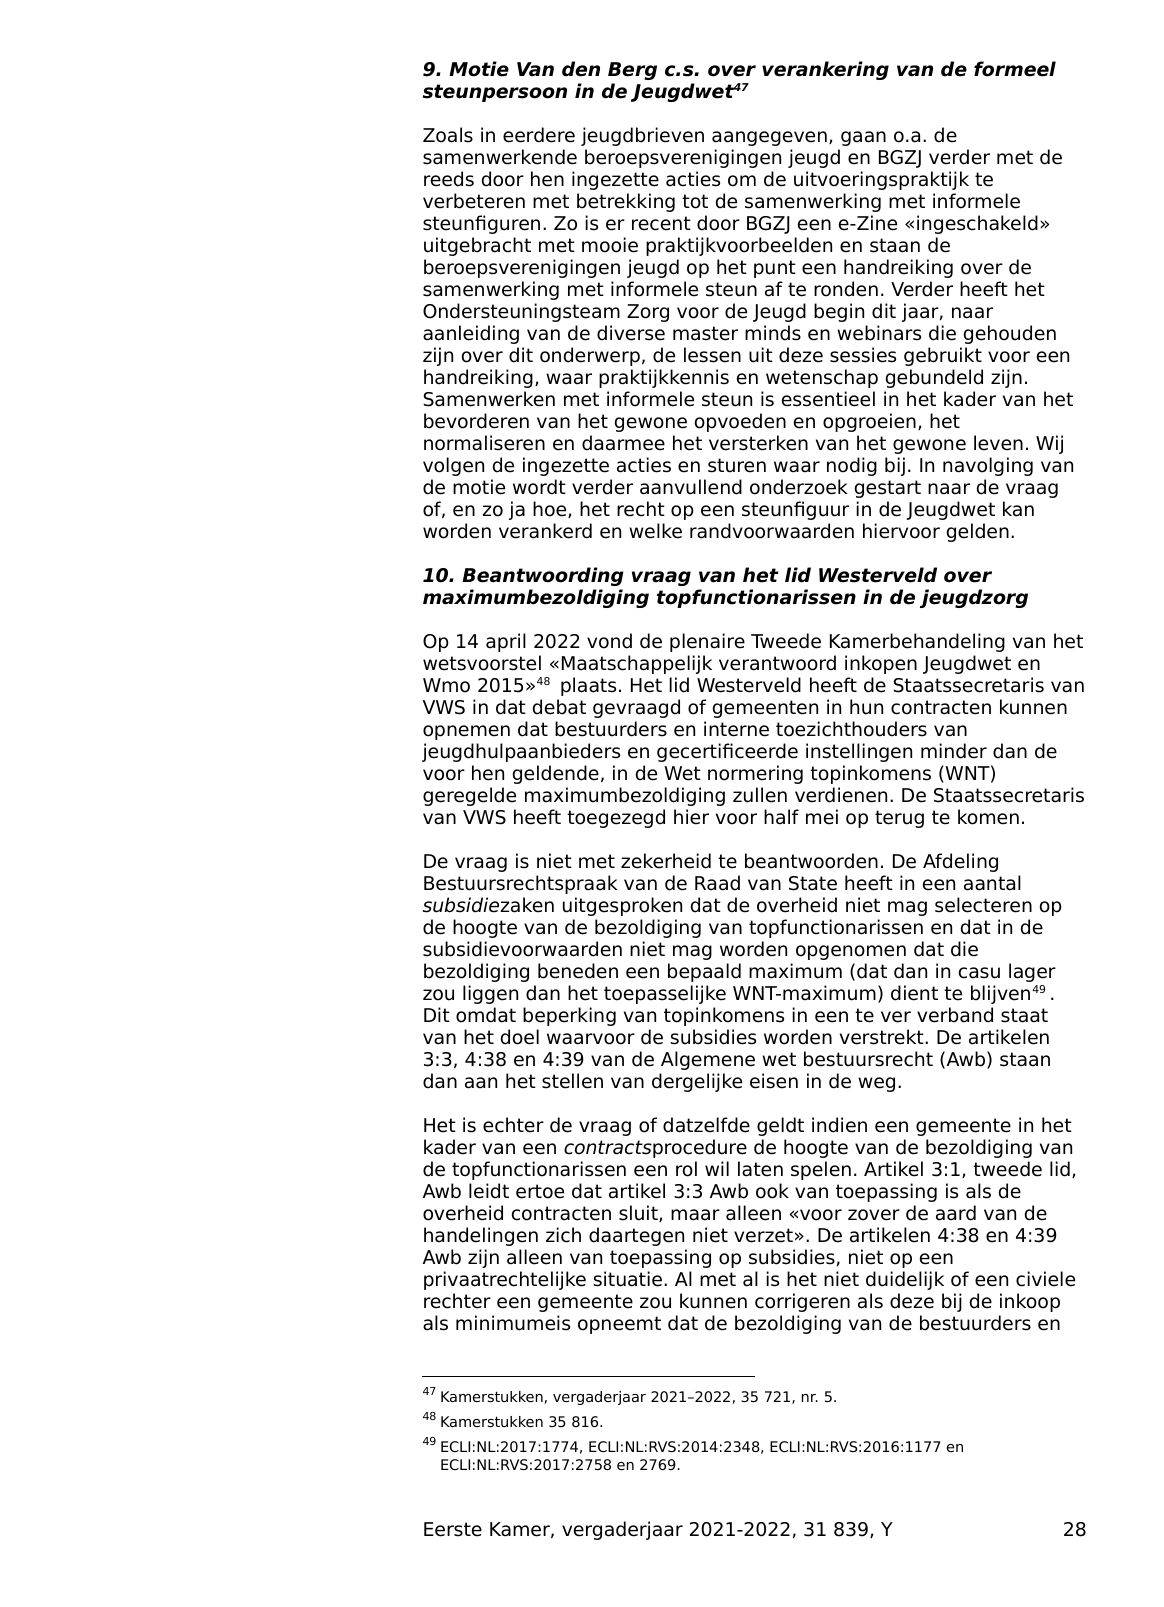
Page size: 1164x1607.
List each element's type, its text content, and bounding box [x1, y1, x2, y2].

text De vraag is niet met zekerheid te beantwoorden. De Afdeling Bestuursrechtspraak van de Raad van State heeft in een aantal subsidiezaken uitgesproken dat de overheid niet mag selecteren op de hoogte van de bezoldiging van topfunctionarissen en dat in de subsidievoorwaarden niet mag worden opgenomen dat die bezoldiging beneden een bepaald maximum (dat dan in casu lager zou liggen dan het toepasselijke WNT-maximum) dient te blijven. Dit omdat beperking van topinkomens in een te ver verband staat van het doel waarvoor de subsidies worden verstrekt. De artikelen 3:3, 4:38 en 4:39 van de Algemene wet bestuursrecht (Awb) staan dan aan het stellen van dergelijke eisen in de weg. [422, 851, 1087, 1093]
subtitle 9. Motie Van den Berg c.s. over verankering van de formeel steunpersoon in de Jeugdwet [422, 59, 1087, 103]
text Kamerstukken, vergaderjaar 2021–2022, 35 721, nr. 5. [422, 1385, 1087, 1407]
text Zoals in eerdere jeugdbrieven aangegeven, gaan o.a. de samenwerkende beroepsverenigingen jeugd en BGZJ verder met de reeds door hen ingezette acties om de uitvoeringspraktijk te verbeteren met betrekking tot de samenwerking met informele steunfiguren. Zo is er recent door BGZJ een e-Zine «ingeschakeld» uitgebracht met mooie praktijkvoorbeelden en staan de beroepsverenigingen jeugd op het punt een handreiking over de samenwerking met informele steun af te ronden. Verder heeft het Ondersteuningsteam Zorg voor de Jeugd begin dit jaar, naar aanleiding van de diverse master minds en webinars die gehouden zijn over dit onderwerp, de lessen uit deze sessies gebruikt voor een handreiking, waar praktijkkennis en wetenschap gebundeld zijn. Samenwerken met informele steun is essentieel in het kader van het bevorderen van het gewone opvoeden en opgroeien, het normaliseren en daarmee het versterken van het gewone leven. Wij volgen de ingezette acties en sturen waar nodig bij. In navolging van de motie wordt verder aanvullend onderzoek gestart naar de vraag of, en zo ja hoe, het recht op een steunfiguur in de Jeugdwet kan worden verankerd en welke randvoorwaarden hiervoor gelden. [422, 125, 1087, 543]
text ECLI:NL:2017:1774, ECLI:NL:RVS:2014:2348, ECLI:NL:RVS:2016:1177 en ECLI:NL:RVS:2017:2758 en 2769. [422, 1435, 1087, 1474]
text Kamerstukken 35 816. [422, 1410, 1087, 1432]
subtitle 10. Beantwoording vraag van het lid Westerveld over maximumbezoldiging topfunctionarissen in de jeugdzorg [422, 565, 1087, 609]
text Het is echter de vraag of datzelfde geldt indien een gemeente in het kader van een contractsprocedure de hoogte van de bezoldiging van de topfunctionarissen een rol wil laten spelen. Artikel 3:1, tweede lid, Awb leidt ertoe dat artikel 3:3 Awb ook van toepassing is als de overheid contracten sluit, maar alleen «voor zover de aard van de handelingen zich daartegen niet verzet». De artikelen 4:38 en 4:39 Awb zijn alleen van toepassing op subsidies, niet op een privaatrechtelijke situatie. Al met al is het niet duidelijk of een civiele rechter een gemeente zou kunnen corrigeren als deze bij de inkoop als minimumeis opneemt dat de bezoldiging van de bestuurders en [422, 1115, 1087, 1335]
text Op 14 april 2022 vond de plenaire Tweede Kamerbehandeling van het wetsvoorstel «Maatschappelijk verantwoord inkopen Jeugdwet en Wmo 2015» plaats. Het lid Westerveld heeft de Staatssecretaris van VWS in dat debat gevraagd of gemeenten in hun contracten kunnen opnemen dat bestuurders en interne toezichthouders van jeugdhulpaanbieders en gecertificeerde instellingen minder dan de voor hen geldende, in de Wet normering topinkomens (WNT) geregelde maximumbezoldiging zullen verdienen. De Staatssecretaris van VWS heeft toegezegd hier voor half mei op terug te komen. [422, 631, 1087, 829]
